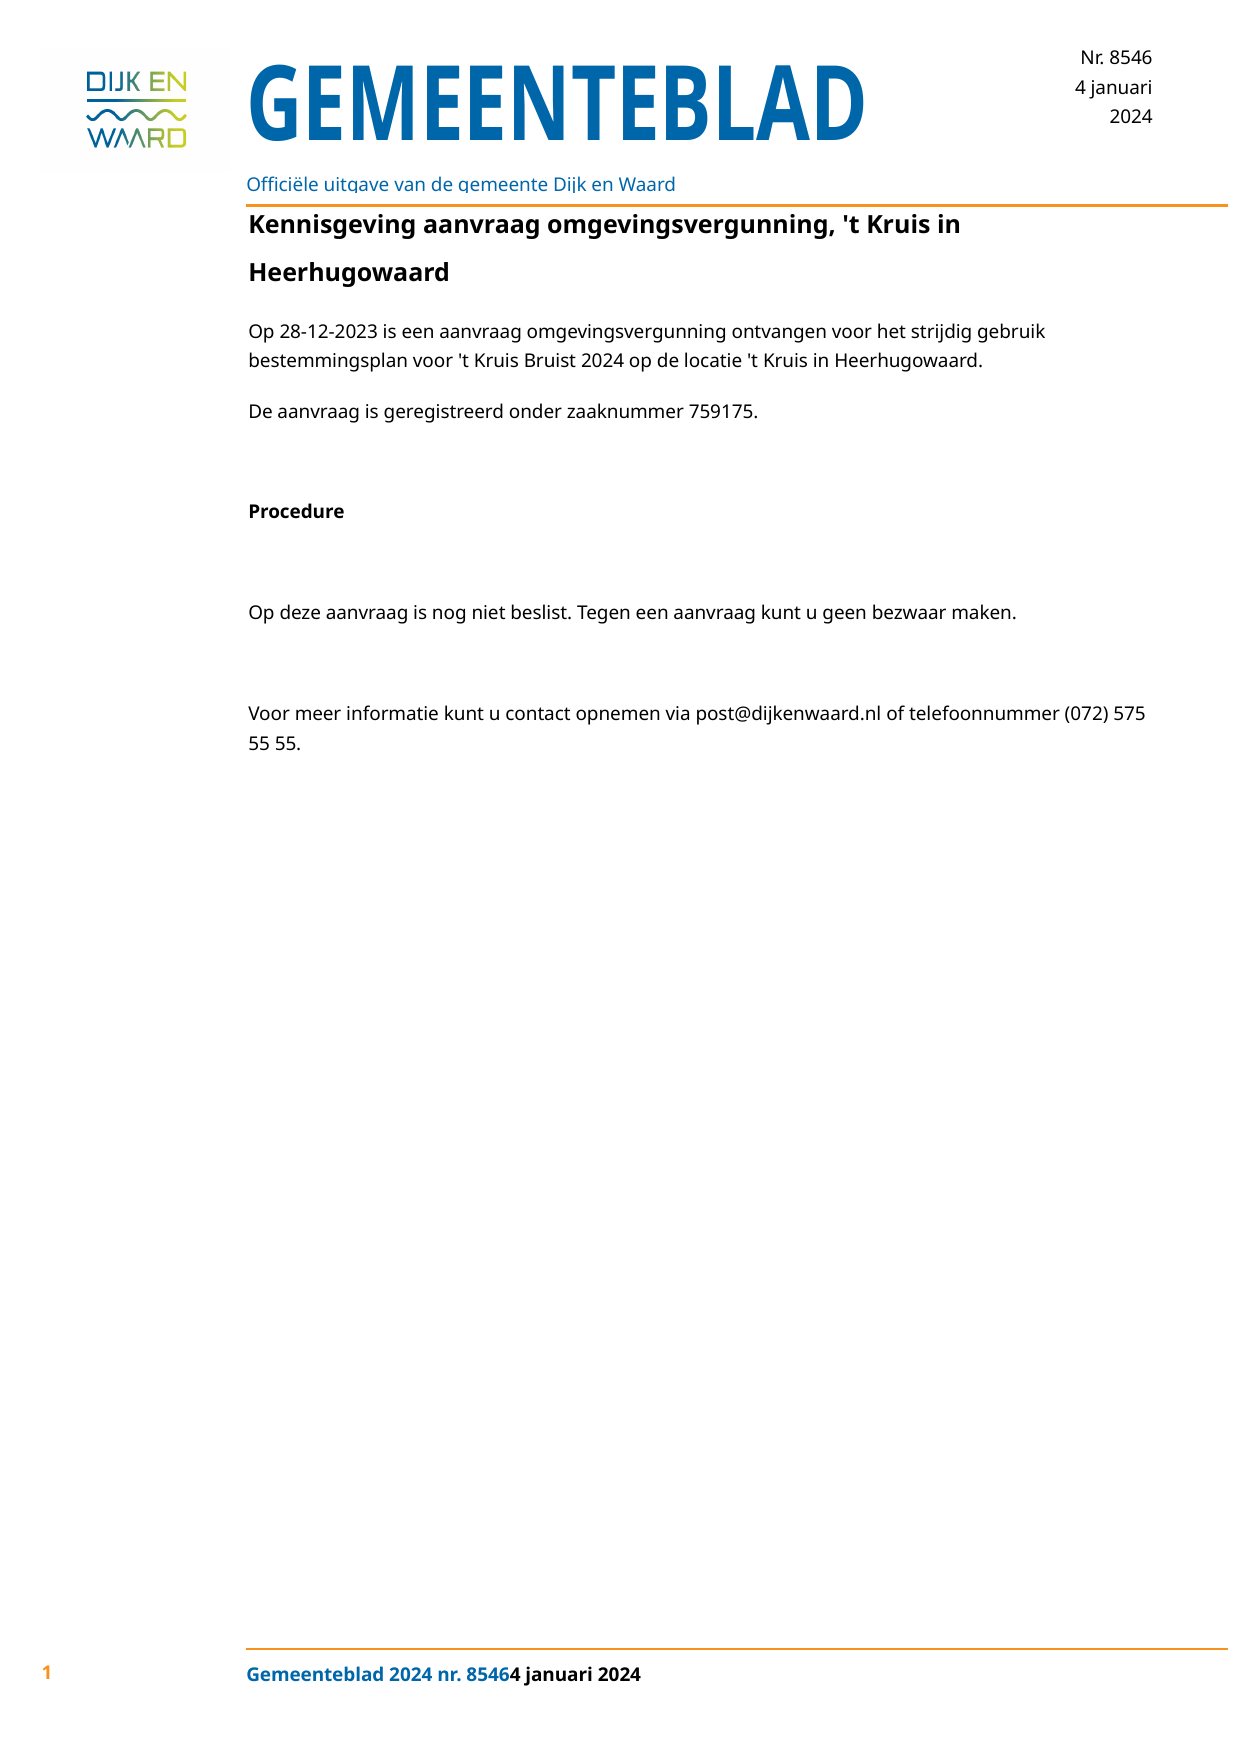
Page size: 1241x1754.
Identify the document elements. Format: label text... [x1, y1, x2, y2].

text Procedure [248, 499, 1152, 524]
text Kennisgeving aanvraag omgevingsvergunning, 't Kruis in Heerhugowaard [248, 207, 1152, 288]
text De aanvraag is geregistreerd onder zaaknummer 759175. [248, 398, 1152, 424]
text Voor meer informatie kunt u contact opnemen via post@dijkenwaard.nl of telefoonnummer (072) 575 55 55. [248, 700, 1152, 756]
text Op deze aanvraag is nog niet beslist. Tegen een aanvraag kunt u geen bezwaar maken. [248, 599, 1152, 625]
picture [41, 47, 231, 172]
text Op 28-12-2023 is een aanvraag omgevingsvergunning ontvangen voor het strijdig gebruik bestemmingsplan voor 't Kruis Bruist 2024 op de locatie 't Kruis in Heerhugowaard. [248, 318, 1152, 373]
